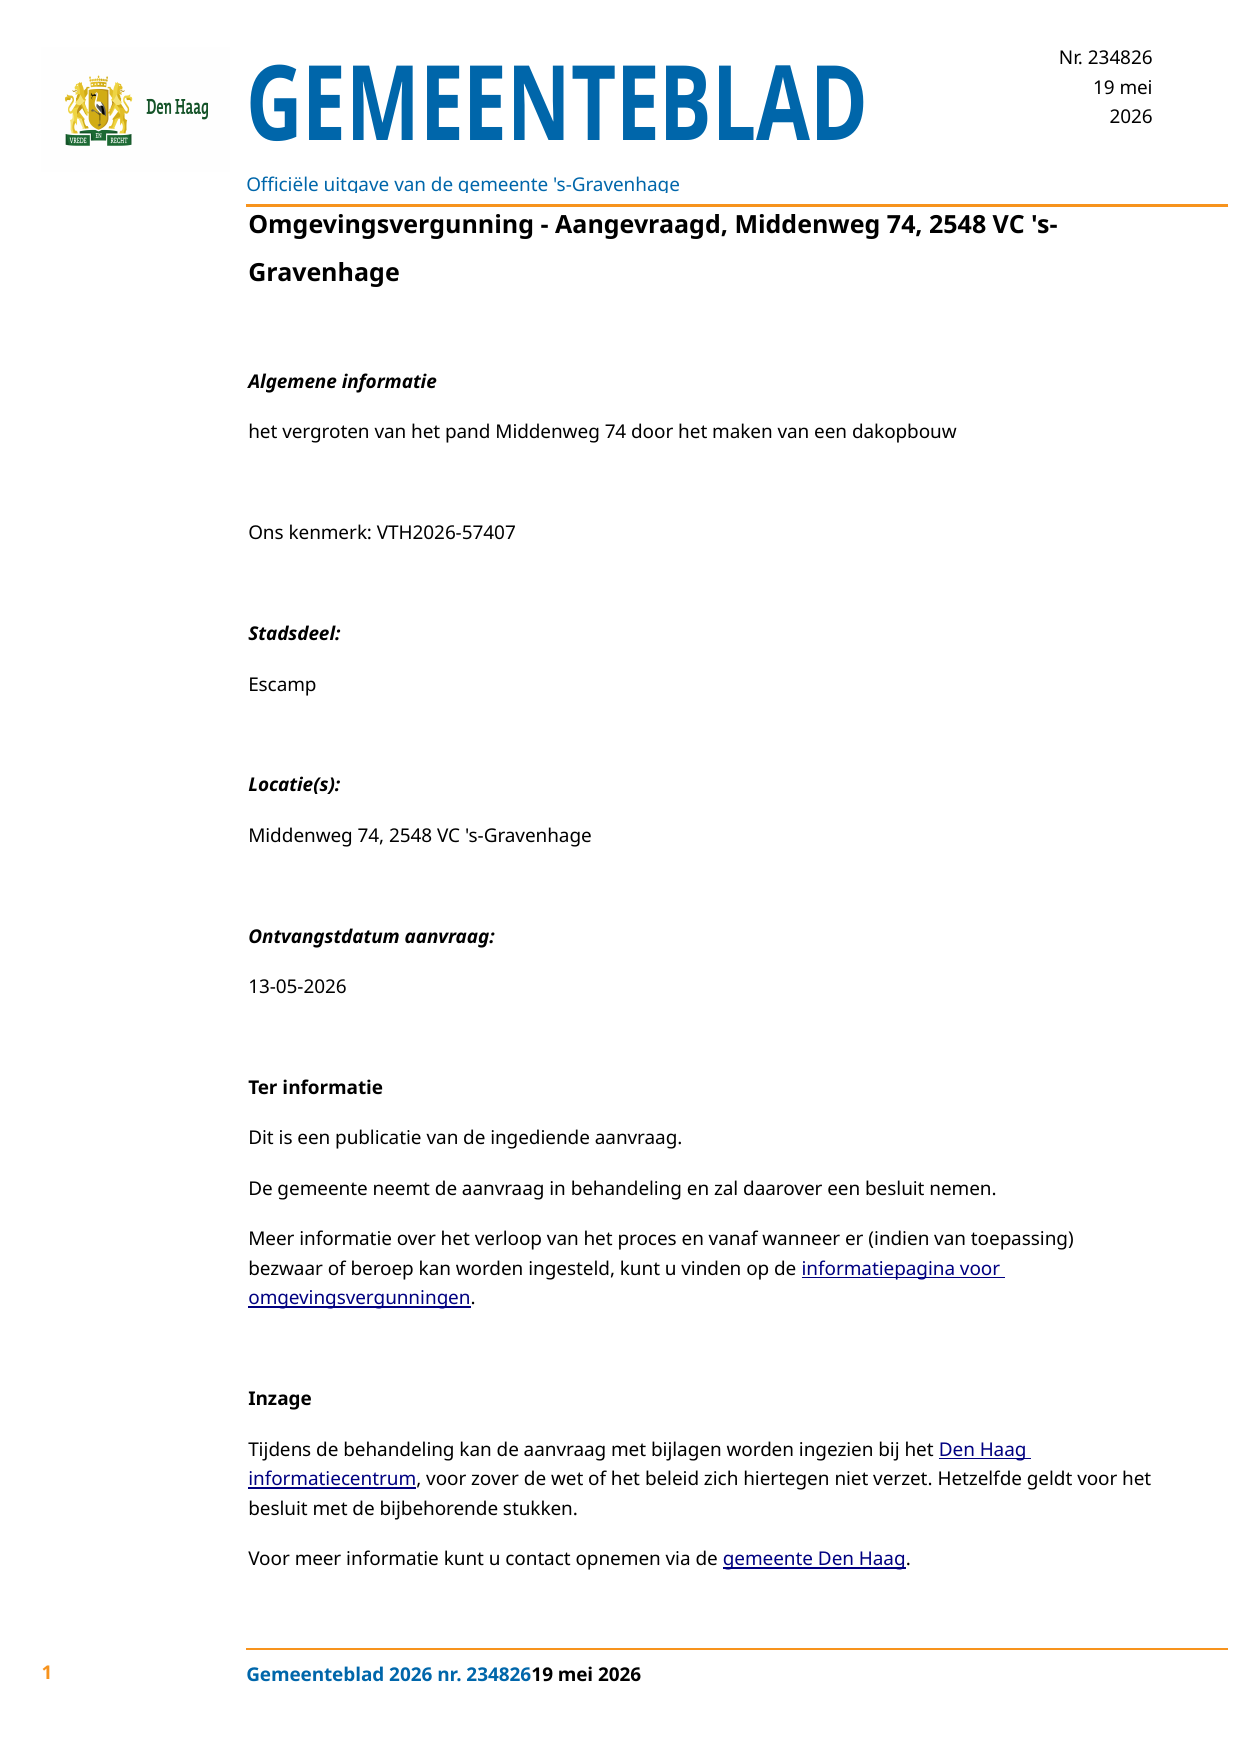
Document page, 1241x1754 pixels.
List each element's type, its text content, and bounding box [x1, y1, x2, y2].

text Middenweg 74, 2548 VC 's-Gravenhage [248, 822, 1152, 848]
text Ter informatie [248, 1074, 1152, 1100]
text Dit is een publicatie van de ingediende aanvraag. [248, 1124, 1152, 1150]
text Voor meer informatie kunt u contact opnemen via de gemeente Den Haag. [248, 1545, 1152, 1571]
text Inzage [248, 1385, 1152, 1411]
picture [41, 47, 231, 172]
text het vergroten van het pand Middenweg 74 door het maken van een dakopbouw [248, 419, 1152, 444]
text Stadsdeel: [248, 620, 1152, 646]
text 13-05-2026 [248, 973, 1152, 999]
text Ons kenmerk: VTH2026-57407 [248, 519, 1152, 545]
text Ontvangstdatum aanvraag: [248, 923, 1152, 949]
text Locatie(s): [248, 772, 1152, 797]
text De gemeente neemt de aanvraag in behandeling en zal daarover een besluit nemen. [248, 1175, 1152, 1201]
text Escamp [248, 671, 1152, 697]
text Algemene informatie [248, 368, 1152, 394]
text Tijdens de behandeling kan de aanvraag met bijlagen worden ingezien bij het Den Haag informatiecentrum, voor zover de wet of het beleid zich hiertegen niet verzet. Hetzelfde geldt voor het besluit met de bijbehorende stukken. [248, 1436, 1152, 1521]
text Meer informatie over het verloop van het proces en vanaf wanneer er (indien van toepassing) bezwaar of beroep kan worden ingesteld, kunt u vinden op de informatiepagina voor omgevingsvergunningen. [248, 1225, 1152, 1310]
text Omgevingsvergunning - Aangevraagd, Middenweg 74, 2548 VC 's-Gravenhage [248, 207, 1152, 288]
